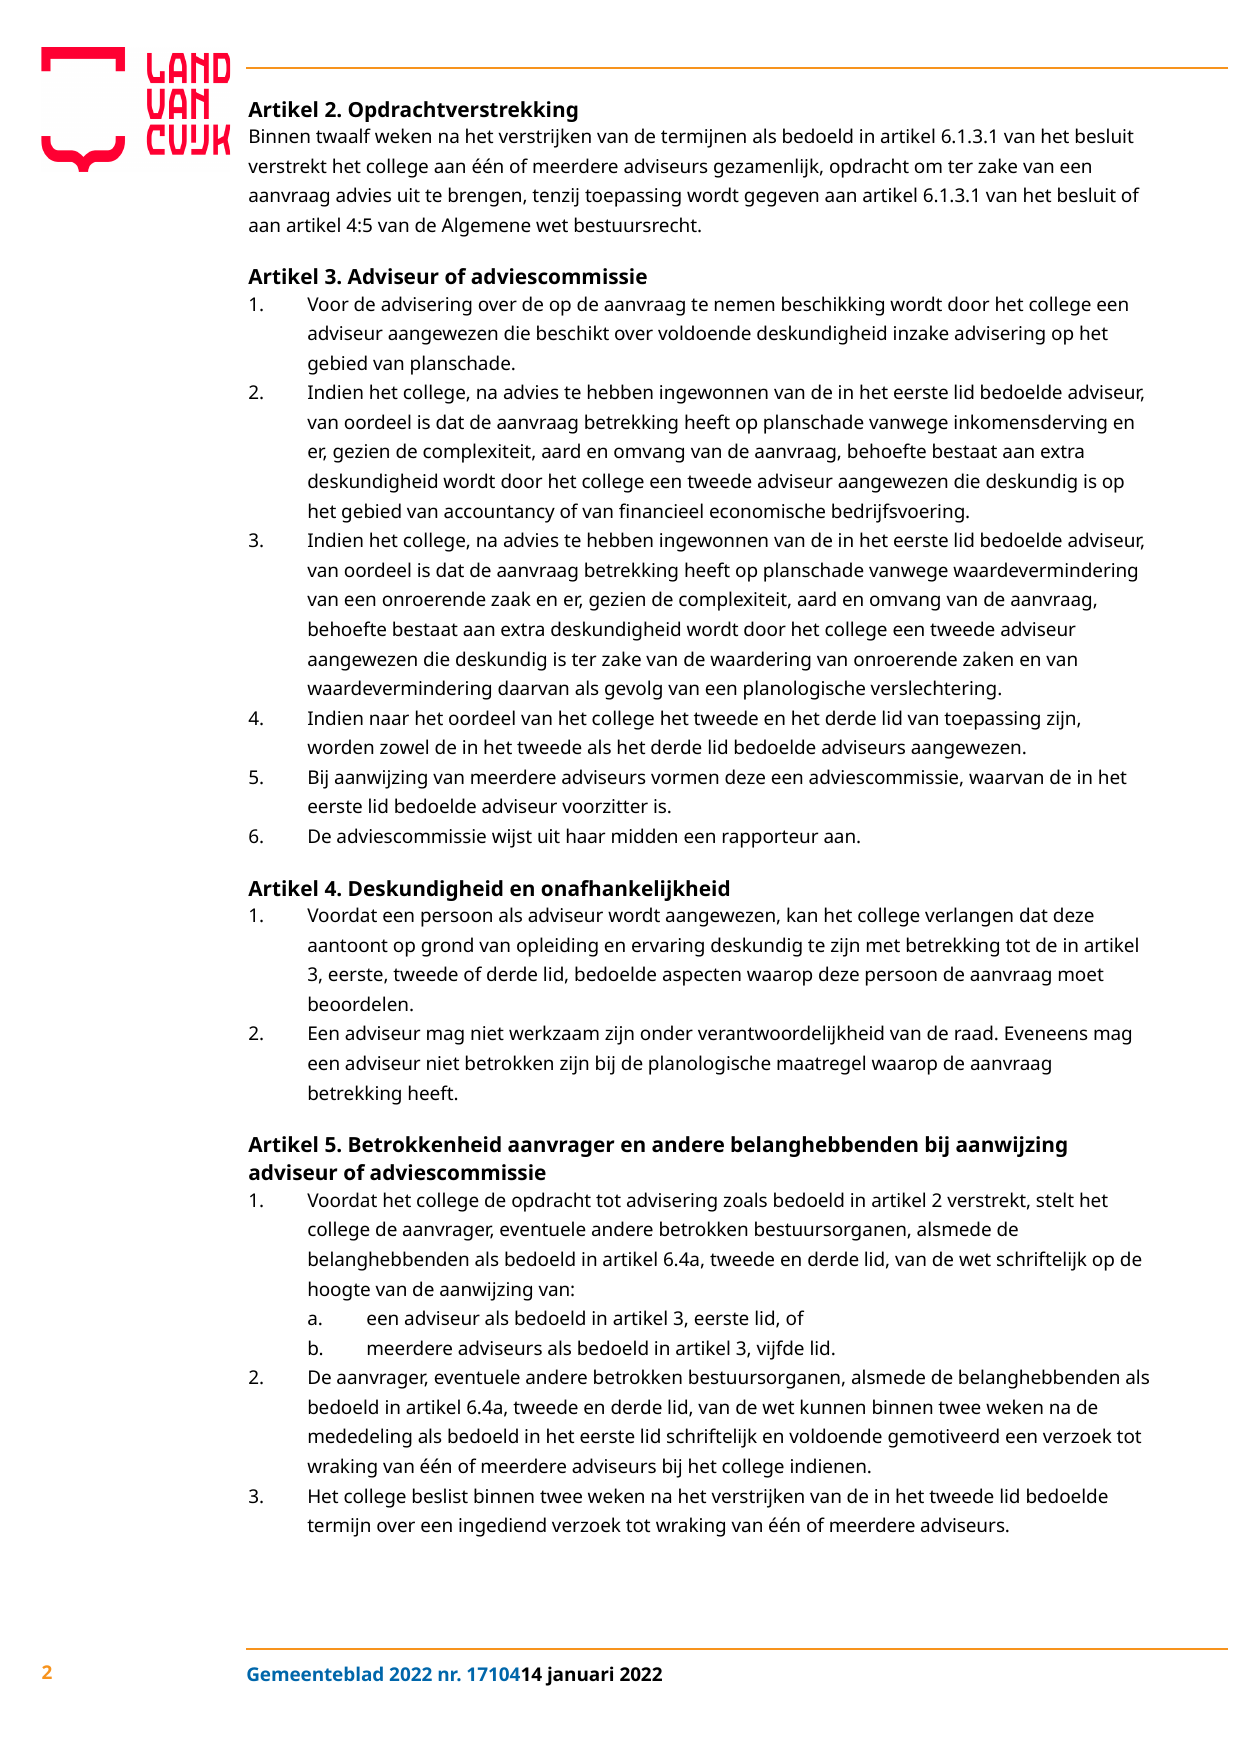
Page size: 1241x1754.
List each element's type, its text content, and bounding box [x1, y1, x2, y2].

list Indien het college, na advies te hebben ingewonnen van de in het eerste lid bedoelde adviseur, van oordeel is dat de aanvraag betrekking heeft op planschade vanwege waardevermindering van een onroerende zaak en er, gezien de complexiteit, aard en omvang van de aanvraag, behoefte bestaat aan extra deskundigheid wordt door het college een tweede adviseur aangewezen die deskundig is ter zake van de waardering van onroerende zaken en van waardevermindering daarvan als gevolg van een planologische verslechtering. [248, 527, 1152, 701]
list een adviseur als bedoeld in artikel 3, eerste lid, of [307, 1305, 1152, 1331]
text Artikel 3. Adviseur of adviescommissie [248, 262, 1152, 291]
list Indien het college, na advies te hebben ingewonnen van de in het eerste lid bedoelde adviseur, van oordeel is dat de aanvraag betrekking heeft op planschade vanwege inkomensderving en er, gezien de complexiteit, aard en omvang van de aanvraag, behoefte bestaat aan extra deskundigheid wordt door het college een tweede adviseur aangewezen die deskundig is op het gebied van accountancy of van financieel economische bedrijfsvoering. [248, 379, 1152, 524]
list Voordat het college de opdracht tot advisering zoals bedoeld in artikel 2 verstrekt, stelt het college de aanvrager, eventuele andere betrokken bestuursorganen, alsmede de belanghebbenden als bedoeld in artikel 6.4a, tweede en derde lid, van de wet schriftelijk op de hoogte van de aanwijzing van: [248, 1187, 1152, 1301]
list Een adviseur mag niet werkzaam zijn onder verantwoordelijkheid van de raad. Eveneens mag een adviseur niet betrokken zijn bij de planologische maatregel waarop de aanvraag betrekking heeft. [248, 1021, 1152, 1105]
list Bij aanwijzing van meerdere adviseurs vormen deze een adviescommissie, waarvan de in het eerste lid bedoelde adviseur voorzitter is. [248, 764, 1152, 819]
list meerdere adviseurs als bedoeld in artikel 3, vijfde lid. [307, 1335, 1152, 1361]
list Voordat een persoon als adviseur wordt aangewezen, kan het college verlangen dat deze aantoont op grond van opleiding en ervaring deskundig te zijn met betrekking tot de in artikel 3, eerste, tweede of derde lid, bedoelde aspecten waarop deze persoon de aanvraag moet beoordelen. [248, 902, 1152, 1017]
list Voor de advisering over de op de aanvraag te nemen beschikking wordt door het college een adviseur aangewezen die beschikt over voldoende deskundigheid inzake advisering op het gebied van planschade. [248, 291, 1152, 376]
list Het college beslist binnen twee weken na het verstrijken van de in het tweede lid bedoelde termijn over een ingediend verzoek tot wraking van één of meerdere adviseurs. [248, 1483, 1152, 1538]
text Artikel 5. Betrokkenheid aanvrager en andere belanghebbenden bij aanwijzing adviseur of adviescommissie [248, 1130, 1152, 1187]
list De adviescommissie wijst uit haar midden een rapporteur aan. [248, 823, 1152, 849]
list Indien naar het oordeel van het college het tweede en het derde lid van toepassing zijn, worden zowel de in het tweede als het derde lid bedoelde adviseurs aangewezen. [248, 705, 1152, 760]
picture [41, 47, 231, 172]
list De aanvrager, eventuele andere betrokken bestuursorganen, alsmede de belanghebbenden als bedoeld in artikel 6.4a, tweede en derde lid, van de wet kunnen binnen twee weken na de mededeling als bedoeld in het eerste lid schriftelijk en voldoende gemotiveerd een verzoek tot wraking van één of meerdere adviseurs bij het college indienen. [248, 1364, 1152, 1479]
text Binnen twaalf weken na het verstrijken van de termijnen als bedoeld in artikel 6.1.3.1 van het besluit verstrekt het college aan één of meerdere adviseurs gezamenlijk, opdracht om ter zake van een aanvraag advies uit te brengen, tenzij toepassing wordt gegeven aan artikel 6.1.3.1 van het besluit of aan artikel 4:5 van de Algemene wet bestuursrecht. [248, 123, 1152, 238]
text Artikel 2. Opdrachtverstrekking [248, 95, 1152, 123]
text Artikel 4. Deskundigheid en onafhankelijkheid [248, 874, 1152, 902]
